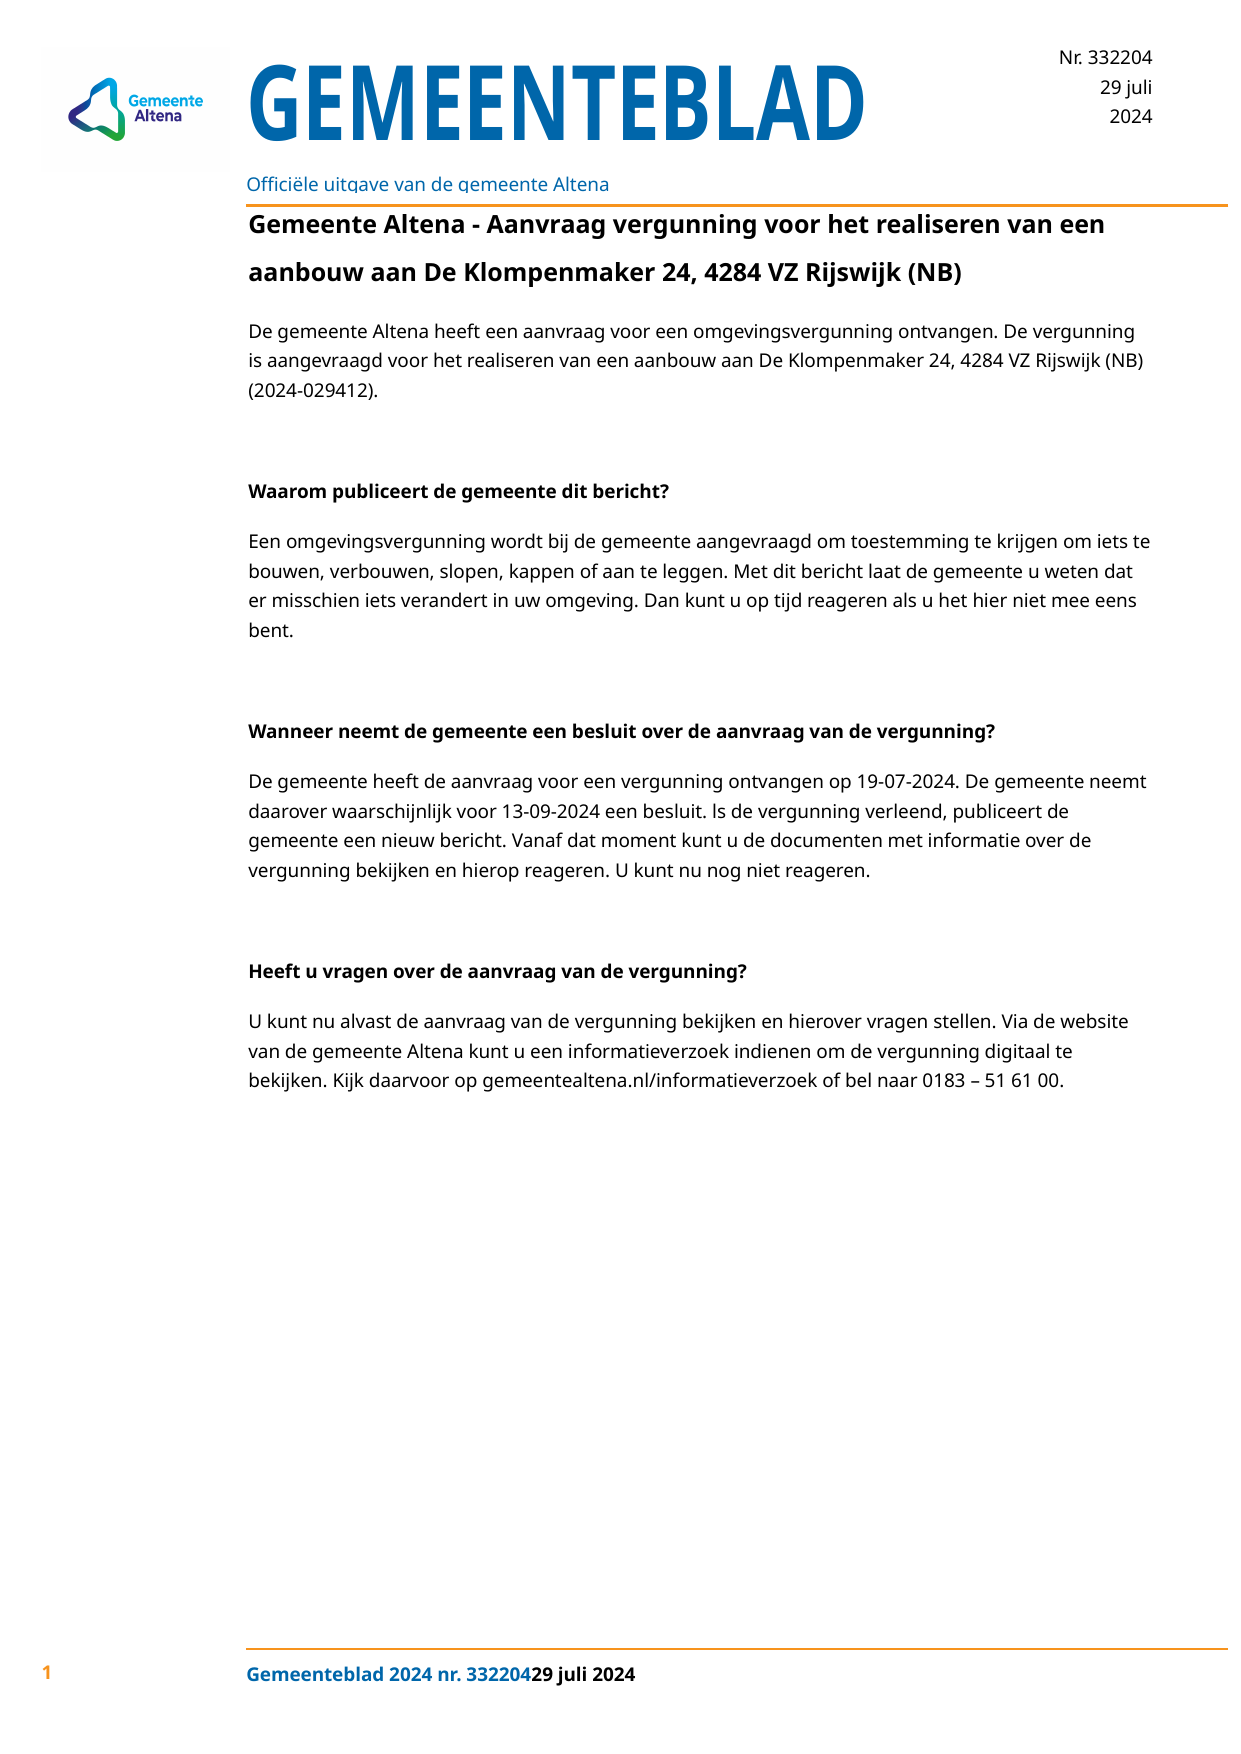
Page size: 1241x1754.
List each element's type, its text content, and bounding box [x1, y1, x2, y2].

text Gemeente Altena - Aanvraag vergunning voor het realiseren van een aanbouw aan De Klompenmaker 24, 4284 VZ Rijswijk (NB) [248, 207, 1152, 288]
text Heeft u vragen over de aanvraag van de vergunning? [248, 958, 1152, 984]
text De gemeente Altena heeft een aanvraag voor een omgevingsvergunning ontvangen. De vergunning is aangevraagd voor het realiseren van een aanbouw aan De Klompenmaker 24, 4284 VZ Rijswijk (NB) (2024-029412). [248, 318, 1152, 403]
text Waarom publiceert de gemeente dit bericht? [248, 478, 1152, 504]
text Een omgevingsvergunning wordt bij de gemeente aangevraagd om toestemming te krijgen om iets te bouwen, verbouwen, slopen, kappen of aan te leggen. Met dit bericht laat de gemeente u weten dat er misschien iets verandert in uw omgeving. Dan kunt u op tijd reageren als u het hier niet mee eens bent. [248, 528, 1152, 643]
text U kunt nu alvast de aanvraag van de vergunning bekijken en hierover vragen stellen. Via de website van de gemeente Altena kunt u een informatieverzoek indienen om de vergunning digitaal te bekijken. Kijk daarvoor op gemeentealtena.nl/informatieverzoek of bel naar 0183 – 51 61 00. [248, 1008, 1152, 1093]
picture [41, 47, 231, 172]
text De gemeente heeft de aanvraag voor een vergunning ontvangen op 19-07-2024. De gemeente neemt daarover waarschijnlijk voor 13-09-2024 een besluit. ls de vergunning verleend, publiceert de gemeente een nieuw bericht. Vanaf dat moment kunt u de documenten met informatie over de vergunning bekijken en hierop reageren. U kunt nu nog niet reageren. [248, 768, 1152, 883]
text Wanneer neemt de gemeente een besluit over de aanvraag van de vergunning? [248, 718, 1152, 744]
